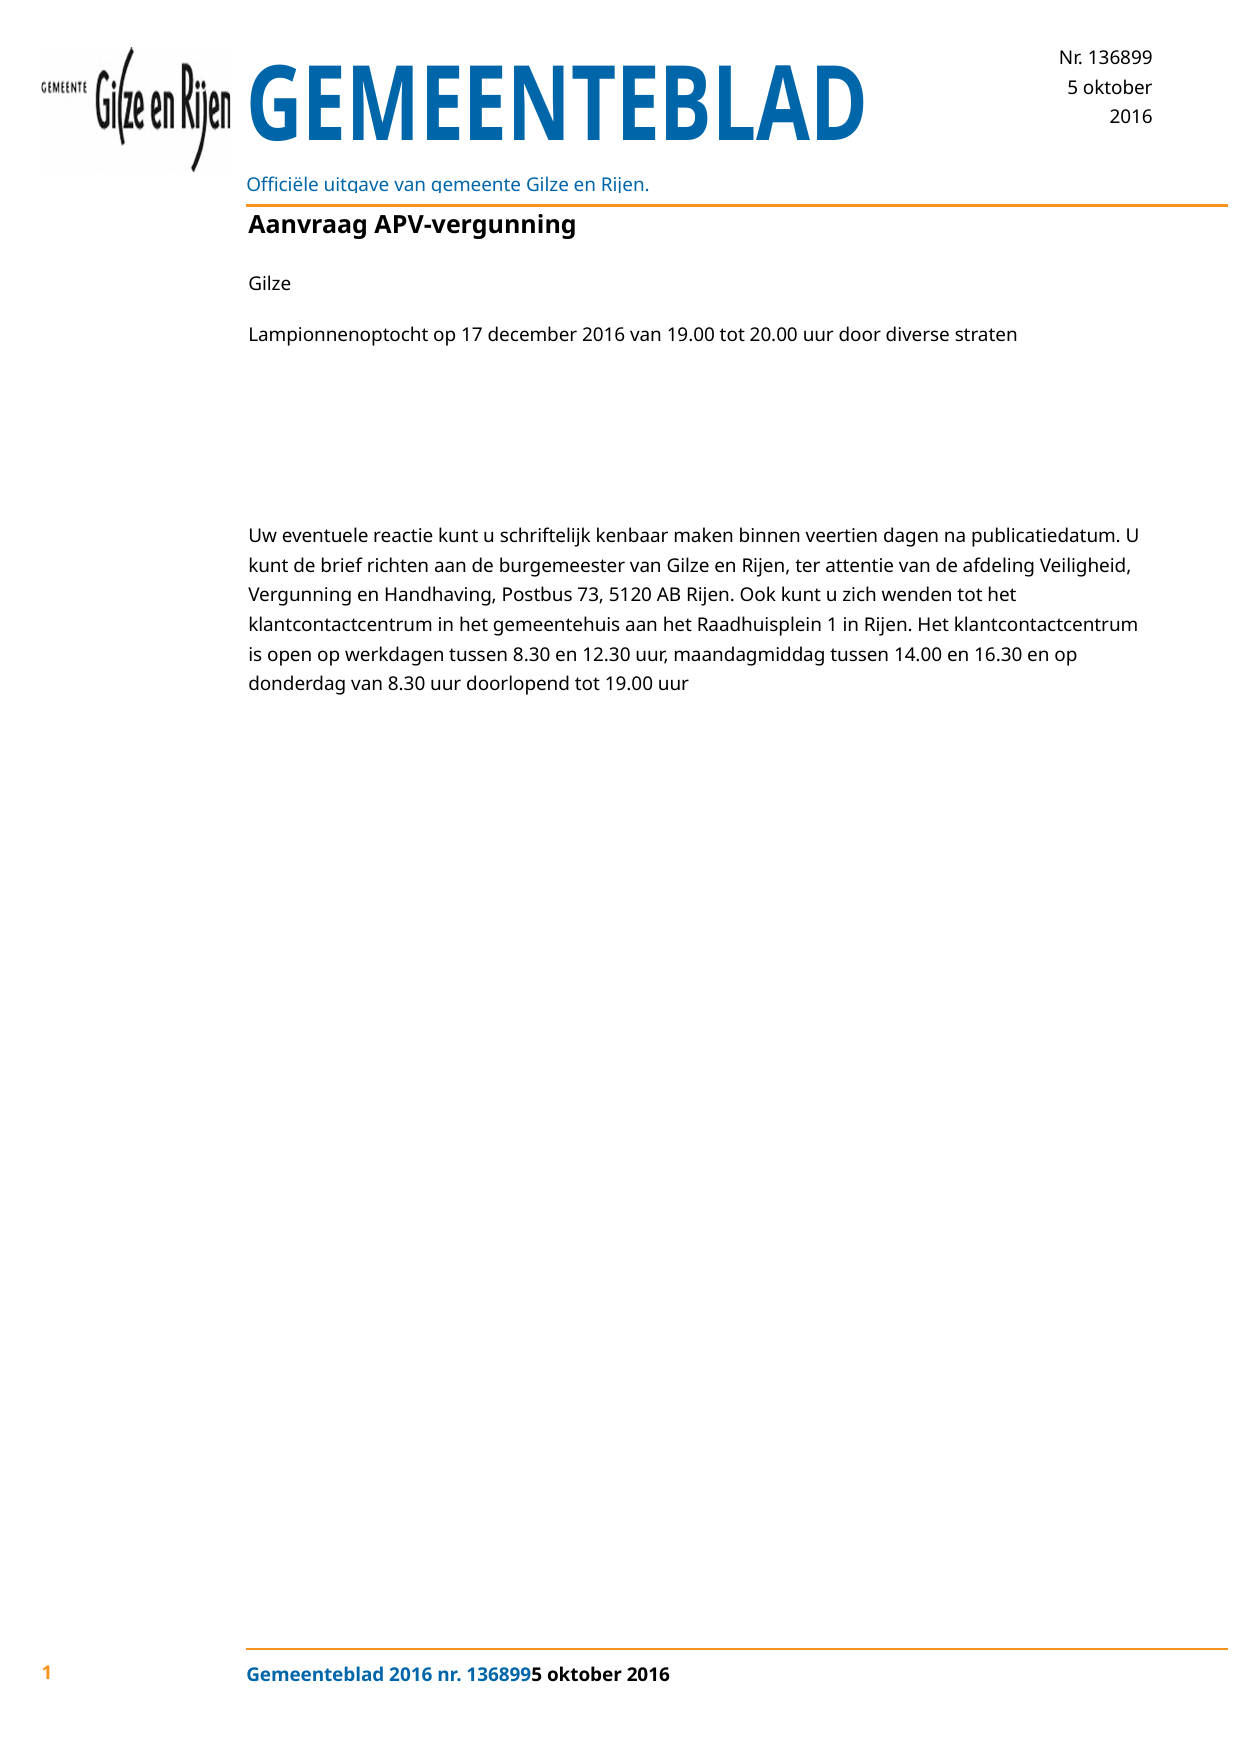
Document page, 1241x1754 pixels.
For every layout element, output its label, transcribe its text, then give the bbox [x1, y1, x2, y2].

text Aanvraag APV-vergunning [248, 207, 1152, 241]
text Uw eventuele reactie kunt u schriftelijk kenbaar maken binnen veertien dagen na publicatiedatum. U kunt de brief richten aan de burgemeester van Gilze en Rijen, ter attentie van de afdeling Veiligheid, Vergunning en Handhaving, Postbus 73, 5120 AB Rijen. Ook kunt u zich wenden tot het klantcontactcentrum in het gemeentehuis aan het Raadhuisplein 1 in Rijen. Het klantcontactcentrum is open op werkdagen tussen 8.30 en 12.30 uur, maandagmiddag tussen 14.00 en 16.30 en op donderdag van 8.30 uur doorlopend tot 19.00 uur [248, 522, 1152, 696]
picture [41, 47, 231, 172]
text Gilze [248, 270, 1152, 296]
text Lampionnenoptocht op 17 december 2016 van 19.00 tot 20.00 uur door diverse straten [248, 321, 1152, 346]
